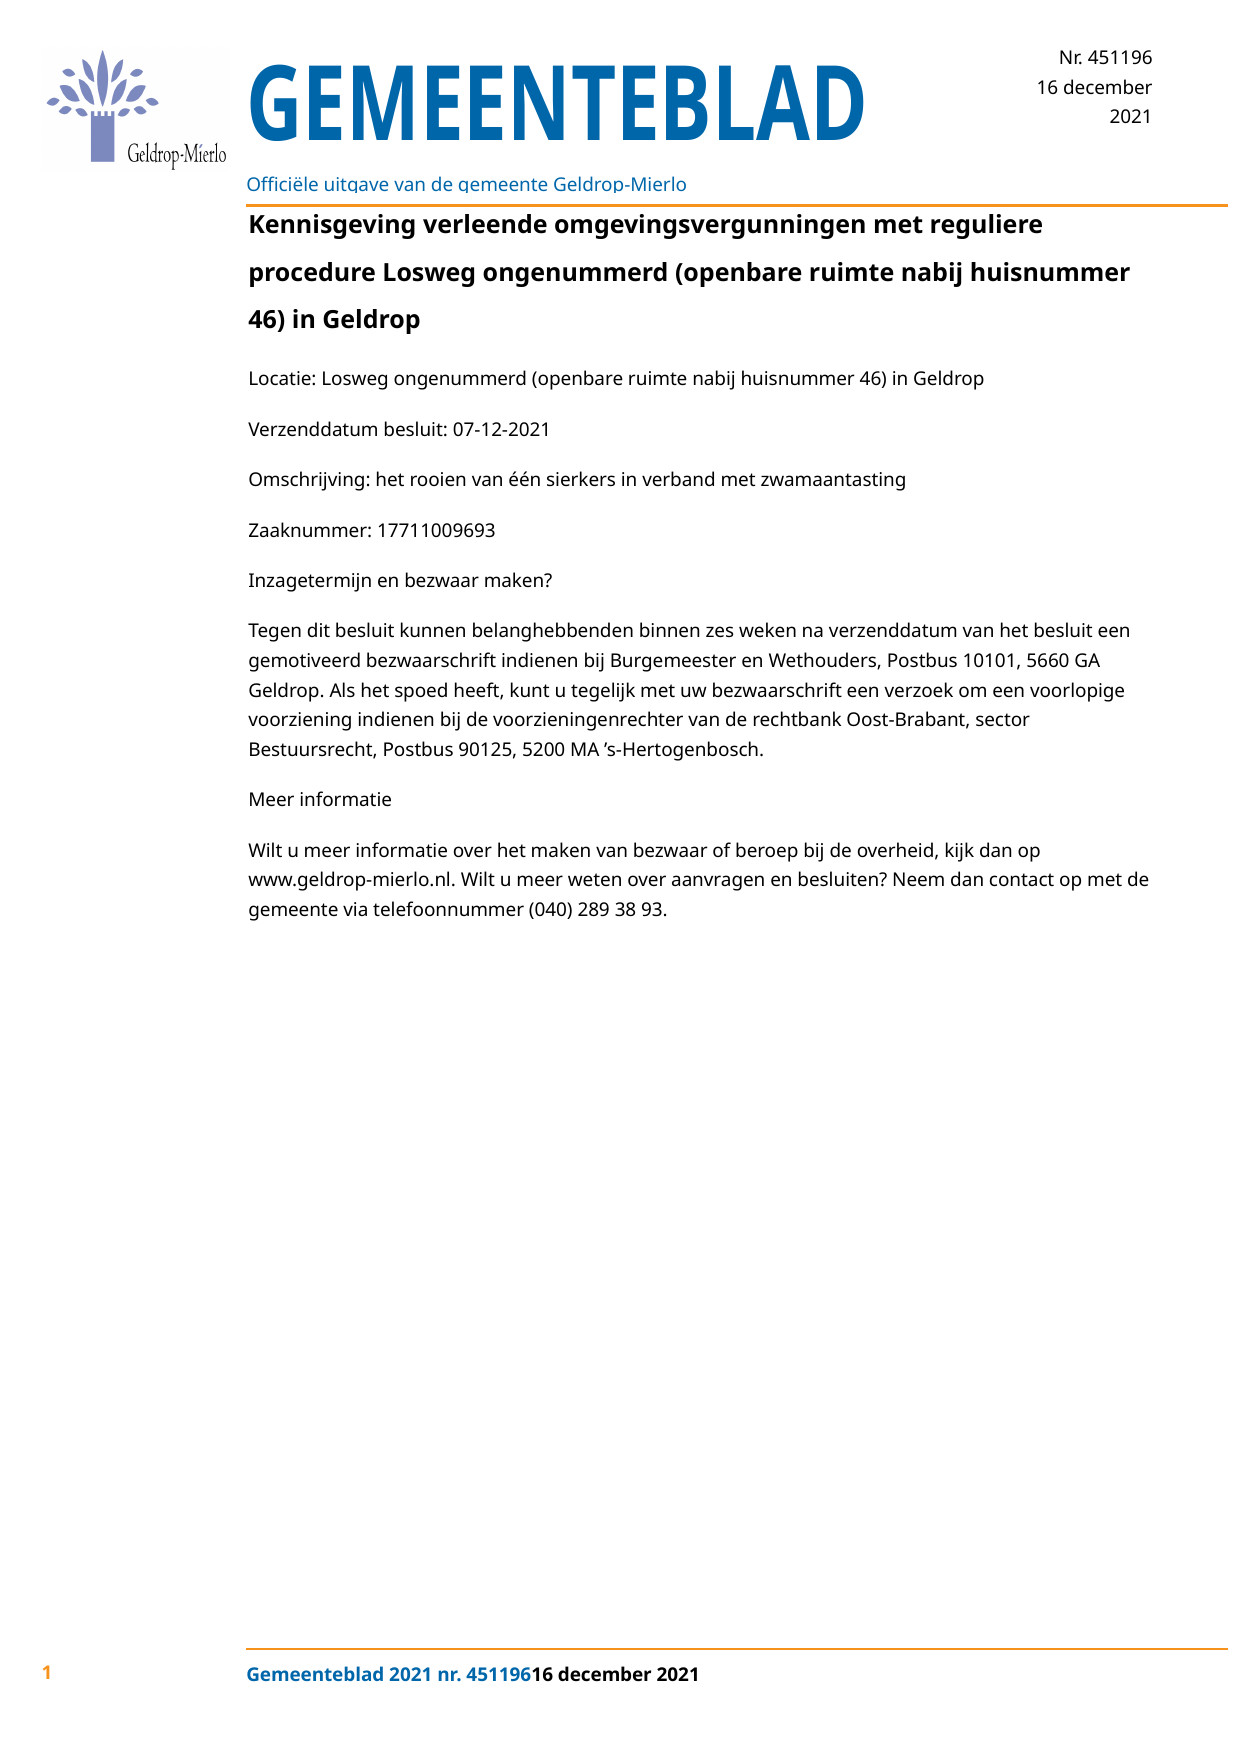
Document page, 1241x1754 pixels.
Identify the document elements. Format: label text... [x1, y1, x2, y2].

text Zaaknummer: 17711009693 [248, 517, 1152, 542]
text Wilt u meer informatie over het maken van bezwaar of beroep bij de overheid, kijk dan op www.geldrop-mierlo.nl. Wilt u meer weten over aanvragen en besluiten? Neem dan contact op met de gemeente via telefoonnummer (040) 289 38 93. [248, 837, 1152, 922]
text Verzenddatum besluit: 07-12-2021 [248, 416, 1152, 442]
text Locatie: Losweg ongenummerd (openbare ruimte nabij huisnummer 46) in Geldrop [248, 366, 1152, 391]
text Meer informatie [248, 786, 1152, 812]
text Omschrijving: het rooien van één sierkers in verband met zwamaantasting [248, 466, 1152, 492]
text Kennisgeving verleende omgevingsvergunningen met reguliere procedure Losweg ongenummerd (openbare ruimte nabij huisnummer 46) in Geldrop [248, 207, 1152, 336]
text Tegen dit besluit kunnen belanghebbenden binnen zes weken na verzenddatum van het besluit een gemotiveerd bezwaarschrift indienen bij Burgemeester en Wethouders, Postbus 10101, 5660 GA Geldrop. Als het spoed heeft, kunt u tegelijk met uw bezwaarschrift een verzoek om een voorlopige voorziening indienen bij de voorzieningenrechter van de rechtbank Oost-Brabant, sector Bestuursrecht, Postbus 90125, 5200 MA ’s-Hertogenbosch. [248, 618, 1152, 762]
picture [41, 47, 231, 172]
text Inzagetermijn en bezwaar maken? [248, 567, 1152, 593]
